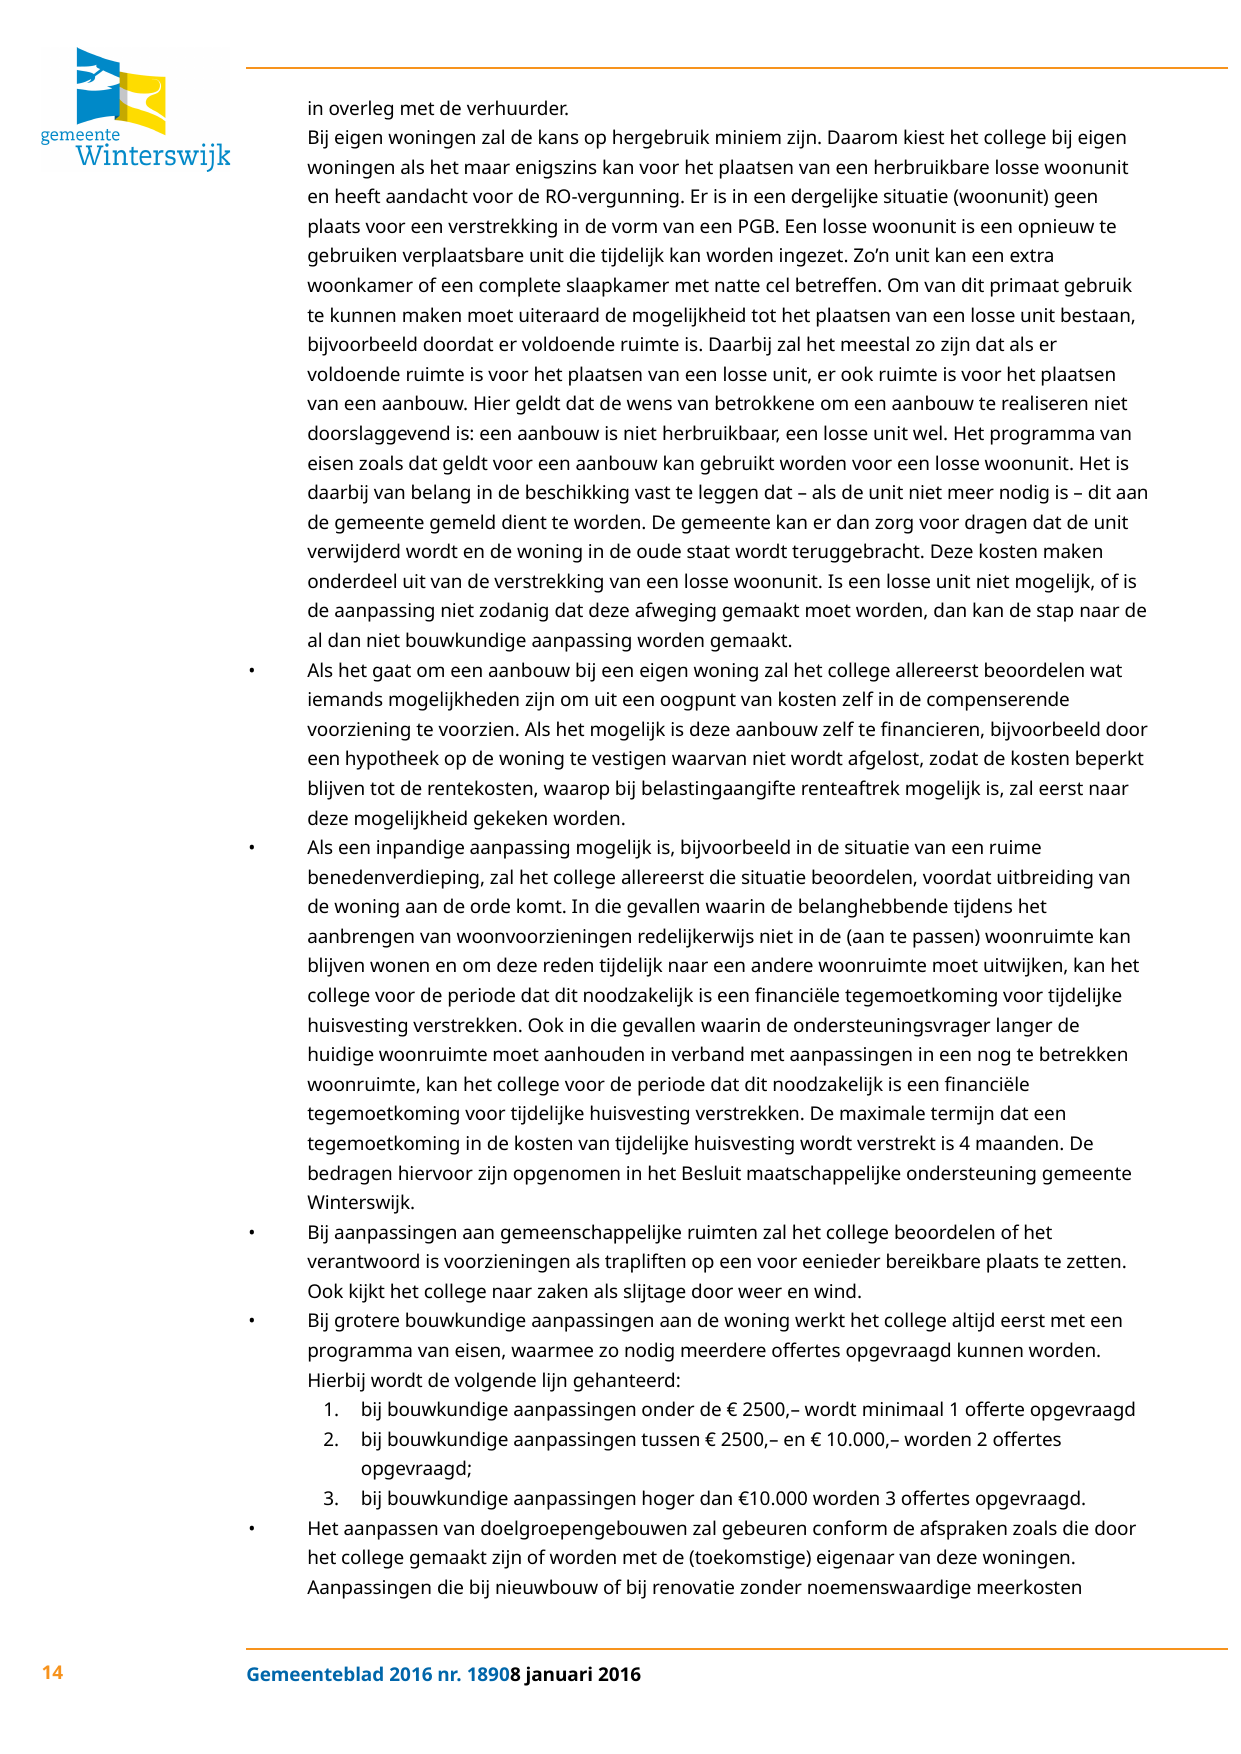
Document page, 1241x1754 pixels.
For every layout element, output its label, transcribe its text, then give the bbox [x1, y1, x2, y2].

list Bij grotere bouwkundige aanpassingen aan de woning werkt het college altijd eerst met een programma van eisen, waarmee zo nodig meerdere offertes opgevraagd kunnen worden. Hierbij wordt de volgende lijn gehanteerd: [248, 1308, 1152, 1393]
list bij bouwkundige aanpassingen tussen € 2500,– en € 10.000,– worden 2 offertes opgevraagd; [323, 1426, 1152, 1481]
list Als een inpandige aanpassing mogelijk is, bijvoorbeeld in de situatie van een ruime benedenverdieping, zal het college allereerst die situatie beoordelen, voordat uitbreiding van de woning aan de orde komt. In die gevallen waarin de belanghebbende tijdens het aanbrengen van woonvoorzieningen redelijkerwijs niet in de (aan te passen) woonruimte kan blijven wonen en om deze reden tijdelijk naar een andere woonruimte moet uitwijken, kan het college voor de periode dat dit noodzakelijk is een financiële tegemoetkoming voor tijdelijke huisvesting verstrekken. Ook in die gevallen waarin de ondersteuningsvrager langer de huidige woonruimte moet aanhouden in verband met aanpassingen in een nog te betrekken woonruimte, kan het college voor de periode dat dit noodzakelijk is een financiële tegemoetkoming voor tijdelijke huisvesting verstrekken. De maximale termijn dat een tegemoetkoming in de kosten van tijdelijke huisvesting wordt verstrekt is 4 maanden. De bedragen hiervoor zijn opgenomen in het Besluit maatschappelijke ondersteuning gemeente Winterswijk. [248, 834, 1152, 1215]
list Bij aanpassingen aan gemeenschappelijke ruimten zal het college beoordelen of het verantwoord is voorzieningen als trapliften op een voor eenieder bereikbare plaats te zetten. Ook kijkt het college naar zaken als slijtage door weer en wind. [248, 1219, 1152, 1304]
picture [41, 47, 231, 172]
list bij bouwkundige aanpassingen onder de € 2500,– wordt minimaal 1 offerte opgevraagd [323, 1396, 1152, 1422]
list bij bouwkundige aanpassingen hoger dan €10.000 worden 3 offertes opgevraagd. [323, 1485, 1152, 1511]
picture [225, 153, 231, 162]
list Het aanpassen van doelgroepengebouwen zal gebeuren conform de afspraken zoals die door het college gemaakt zijn of worden met de (toekomstige) eigenaar van deze woningen. Aanpassingen die bij nieuwbouw of bij renovatie zonder noemenswaardige meerkosten [248, 1515, 1152, 1600]
list Als het gaat om een aanbouw bij een eigen woning zal het college allereerst beoordelen wat iemands mogelijkheden zijn om uit een oogpunt van kosten zelf in de compenserende voorziening te voorzien. Als het mogelijk is deze aanbouw zelf te financieren, bijvoorbeeld door een hypotheek op de woning te vestigen waarvan niet wordt afgelost, zodat de kosten beperkt blijven tot de rentekosten, waarop bij belastingaangifte renteaftrek mogelijk is, zal eerst naar deze mogelijkheid gekeken worden. [248, 657, 1152, 831]
list in overleg met de verhuurder. [248, 95, 1152, 121]
list Bij eigen woningen zal de kans op hergebruik miniem zijn. Daarom kiest het college bij eigen woningen als het maar enigszins kan voor het plaatsen van een herbruikbare losse woonunit en heeft aandacht voor de RO-vergunning. Er is in een dergelijke situatie (woonunit) geen plaats voor een verstrekking in de vorm van een PGB. Een losse woonunit is een opnieuw te gebruiken verplaatsbare unit die tijdelijk kan worden ingezet. Zo’n unit kan een extra woonkamer of een complete slaapkamer met natte cel betreffen. Om van dit primaat gebruik te kunnen maken moet uiteraard de mogelijkheid tot het plaatsen van een losse unit bestaan, bijvoorbeeld doordat er voldoende ruimte is. Daarbij zal het meestal zo zijn dat als er voldoende ruimte is voor het plaatsen van een losse unit, er ook ruimte is voor het plaatsen van een aanbouw. Hier geldt dat de wens van betrokkene om een aanbouw te realiseren niet doorslaggevend is: een aanbouw is niet herbruikbaar, een losse unit wel. Het programma van eisen zoals dat geldt voor een aanbouw kan gebruikt worden voor een losse woonunit. Het is daarbij van belang in de beschikking vast te leggen dat – als de unit niet meer nodig is – dit aan de gemeente gemeld dient te worden. De gemeente kan er dan zorg voor dragen dat de unit verwijderd wordt en de woning in de oude staat wordt teruggebracht. Deze kosten maken onderdeel uit van de verstrekking van een losse woonunit. Is een losse unit niet mogelijk, of is de aanpassing niet zodanig dat deze afweging gemaakt moet worden, dan kan de stap naar de al dan niet bouwkundige aanpassing worden gemaakt. [248, 124, 1152, 653]
